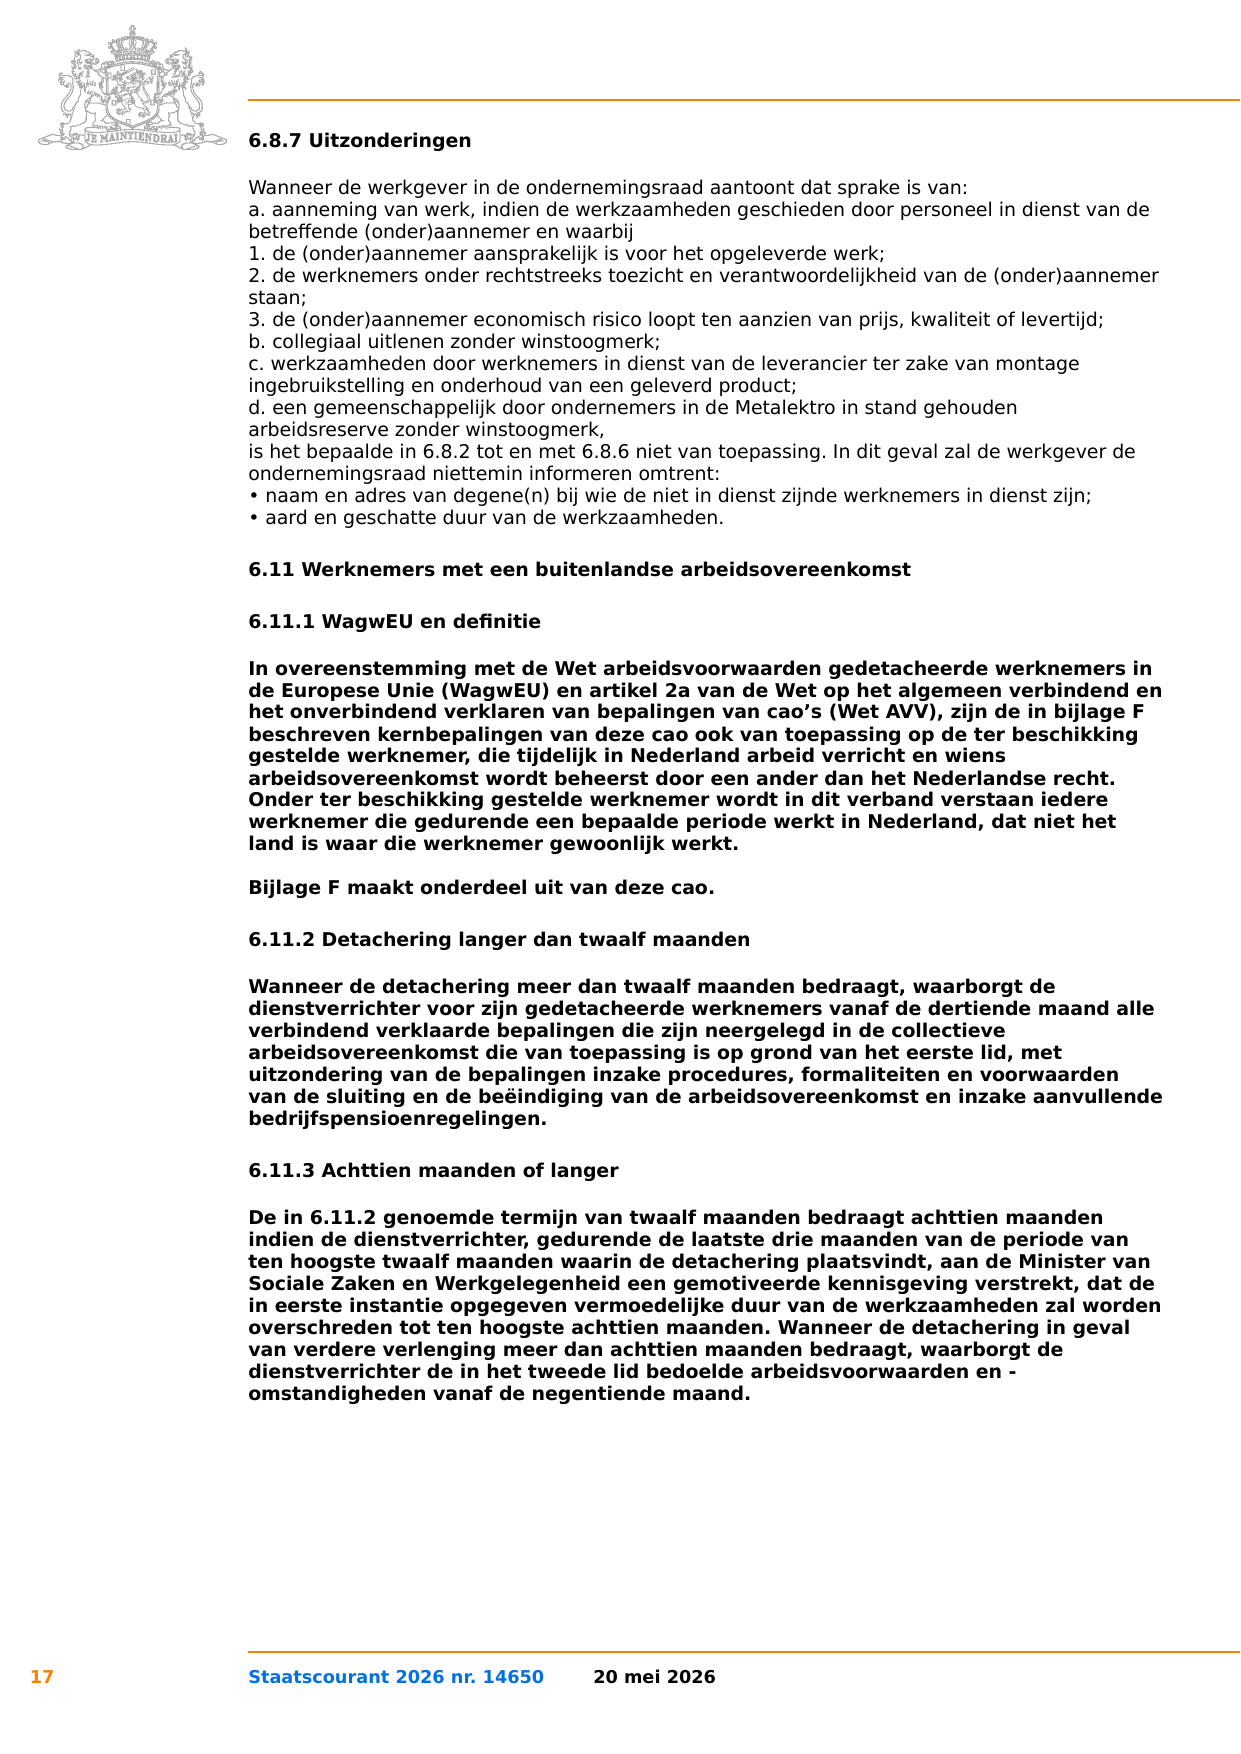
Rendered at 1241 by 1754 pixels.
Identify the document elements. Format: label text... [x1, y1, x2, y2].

text c. werkzaamheden door werknemers in dienst van de leverancier ter zake van montage ingebruikstelling en onderhoud van een geleverd product; [248, 353, 1163, 397]
text a. aanneming van werk, indien de werkzaamheden geschieden door personeel in dienst van de betreffende (onder)aannemer en waarbij [248, 199, 1163, 243]
picture [38, 25, 227, 150]
text 3. de (onder)aannemer economisch risico loopt ten aanzien van prijs, kwaliteit of levertijd; [248, 309, 1163, 331]
subtitle 6.11.3 Achttien maanden of langer [248, 1160, 1163, 1182]
text In overeenstemming met de Wet arbeidsvoorwaarden gedetacheerde werknemers in de Europese Unie (WagwEU) en artikel 2a van de Wet op het algemeen verbindend en het onverbindend verklaren van bepalingen van cao’s (Wet AVV), zijn de in bijlage F beschreven kernbepalingen van deze cao ook van toepassing op de ter beschikking gestelde werknemer, die tijdelijk in Nederland arbeid verricht en wiens arbeidsovereenkomst wordt beheerst door een ander dan het Nederlandse recht. Onder ter beschikking gestelde werknemer wordt in dit verband verstaan iedere werknemer die gedurende een bepaalde periode werkt in Nederland, dat niet het land is waar die werknemer gewoonlijk werkt. [248, 657, 1163, 855]
text d. een gemeenschappelijk door ondernemers in de Metalektro in stand gehouden arbeidsreserve zonder winstoogmerk, [248, 397, 1163, 441]
text • aard en geschatte duur van de werkzaamheden. [248, 507, 1163, 528]
text Wanneer de detachering meer dan twaalf maanden bedraagt, waarborgt de dienstverrichter voor zijn gedetacheerde werknemers vanaf de dertiende maand alle verbindend verklaarde bepalingen die zijn neergelegd in de collectieve arbeidsovereenkomst die van toepassing is op grond van het eerste lid, met uitzondering van de bepalingen inzake procedures, formaliteiten en voorwaarden van de sluiting en de beëindiging van de arbeidsovereenkomst en inzake aanvullende bedrijfspensioenregelingen. [248, 976, 1163, 1130]
text De in 6.11.2 genoemde termijn van twaalf maanden bedraagt achttien maanden indien de dienstverrichter, gedurende de laatste drie maanden van de periode van ten hoogste twaalf maanden waarin de detachering plaatsvindt, aan de Minister van Sociale Zaken en Werkgelegenheid een gemotiveerde kennisgeving verstrekt, dat de in eerste instantie opgegeven vermoedelijke duur van de werkzaamheden zal worden overschreden tot ten hoogste achttien maanden. Wanneer de detachering in geval van verdere verlenging meer dan achttien maanden bedraagt, waarborgt de dienstverrichter de in het tweede lid bedoelde arbeidsvoorwaarden en -omstandigheden vanaf de negentiende maand. [248, 1207, 1163, 1405]
text Bijlage F maakt onderdeel uit van deze cao. [248, 877, 1163, 899]
subtitle 6.11 Werknemers met een buitenlandse arbeidsovereenkomst [248, 558, 1163, 581]
text 2. de werknemers onder rechtstreeks toezicht en verantwoordelijkheid van de (onder)aannemer staan; [248, 265, 1163, 309]
subtitle 6.11.1 WagwEU en definitie [248, 611, 1163, 632]
text • naam en adres van degene(n) bij wie de niet in dienst zijnde werknemers in dienst zijn; [248, 484, 1163, 507]
text is het bepaalde in 6.8.2 tot en met 6.8.6 niet van toepassing. In dit geval zal de werkgever de ondernemingsraad niettemin informeren omtrent: [248, 441, 1163, 484]
text Wanneer de werkgever in de ondernemingsraad aantoont dat sprake is van: [248, 177, 1163, 199]
subtitle 6.11.2 Detachering langer dan twaalf maanden [248, 929, 1163, 951]
text 1. de (onder)aannemer aansprakelijk is voor het opgeleverde werk; [248, 243, 1163, 265]
subtitle 6.8.7 Uitzonderingen [248, 130, 1163, 152]
text b. collegiaal uitlenen zonder winstoogmerk; [248, 331, 1163, 353]
